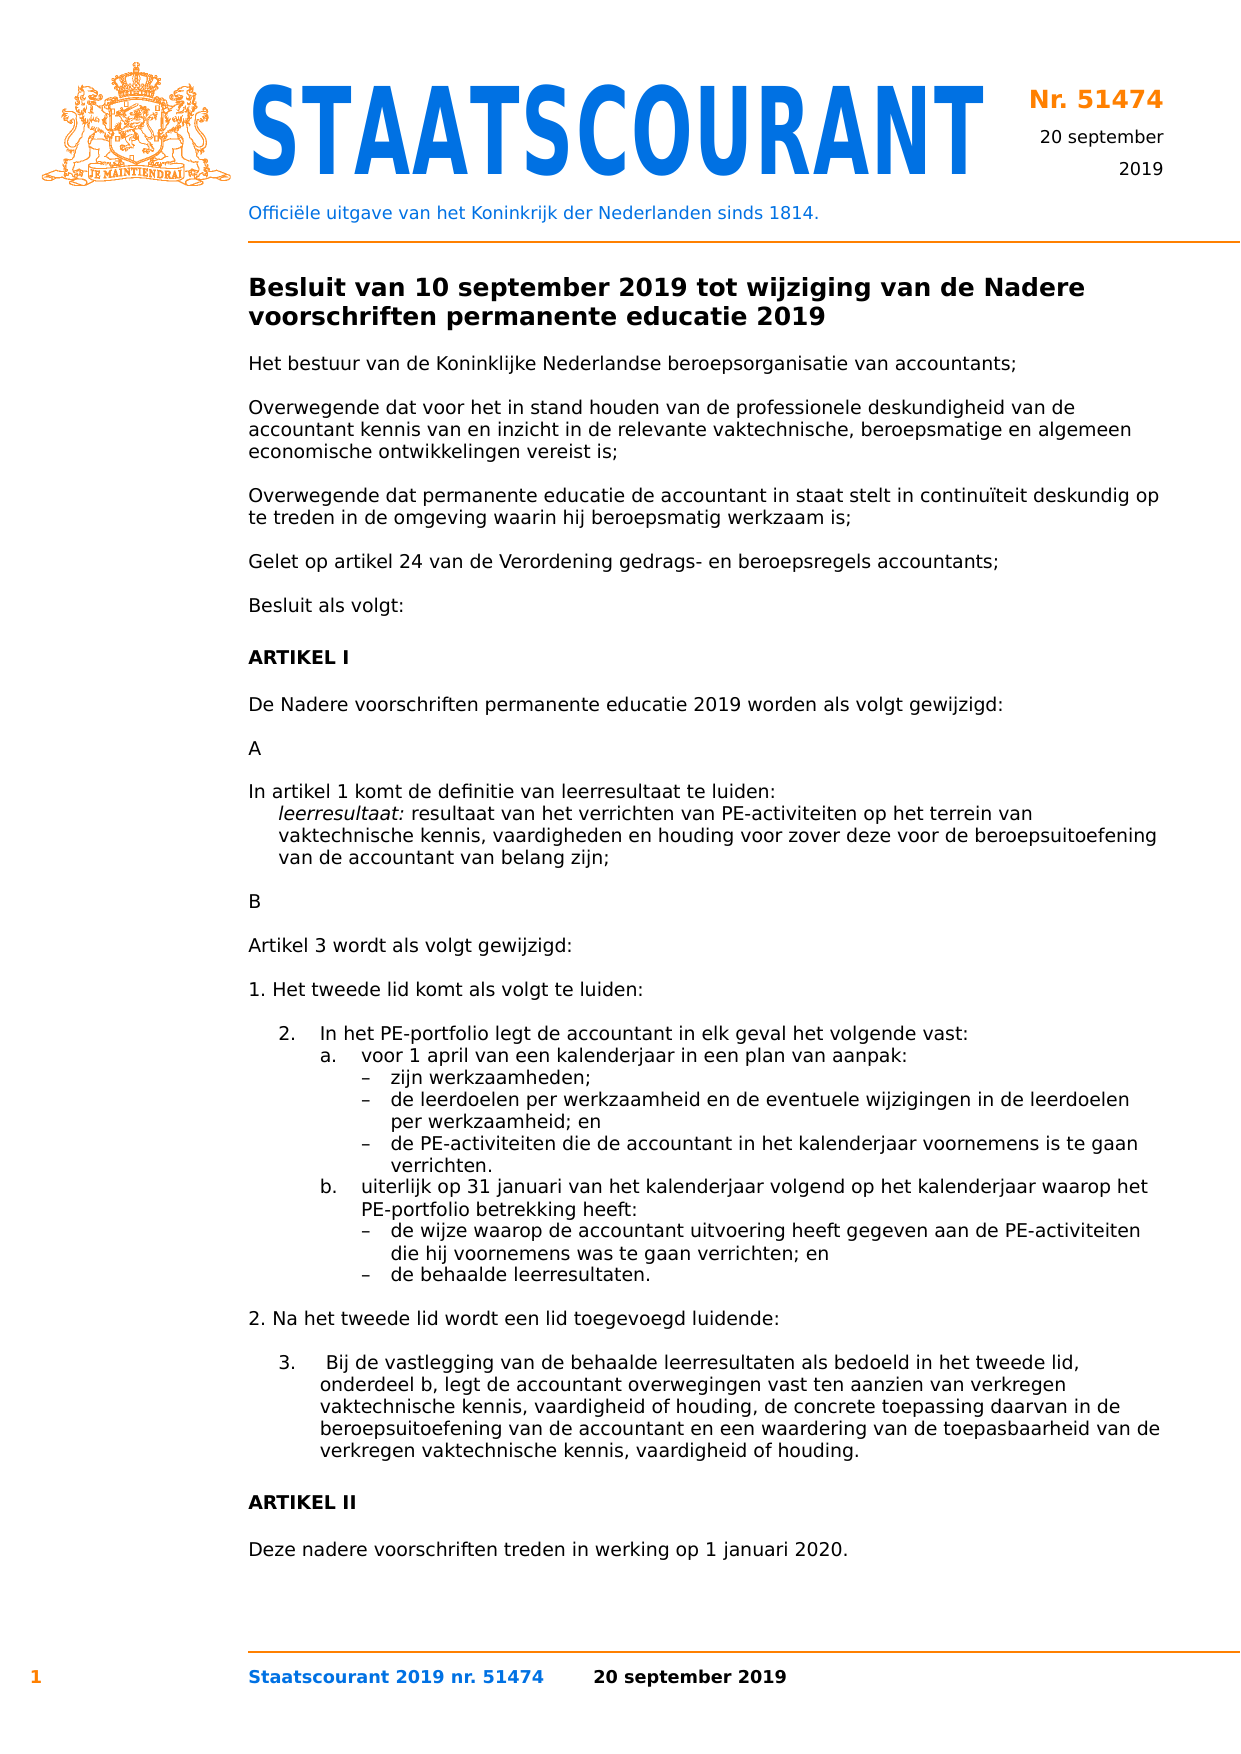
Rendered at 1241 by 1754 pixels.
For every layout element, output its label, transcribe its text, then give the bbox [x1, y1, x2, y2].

text – de wijze waarop de accountant uitvoering heeft gegeven aan de PE-activiteiten die hij voornemens was te gaan verrichten; en [361, 1220, 1163, 1264]
table_cell Officiële uitgave van het Koninkrijk der Nederlanden sinds 1814. [248, 203, 1240, 241]
subtitle Besluit van 10 september 2019 tot wijziging van de Nadere voorschriften permanente educatie 2019 [248, 273, 1163, 331]
text b. uiterlijk op 31 januari van het kalenderjaar volgend op het kalenderjaar waarop het PE-portfolio betrekking heeft: [319, 1176, 1163, 1220]
text 2. In het PE-portfolio legt de accountant in elk geval het volgende vast: [278, 1023, 1163, 1044]
text A [248, 737, 1163, 759]
text 2. Na het tweede lid wordt een lid toegevoegd luidende: [248, 1308, 1163, 1330]
text – zijn werkzaamheden; [361, 1067, 1163, 1088]
text a. voor 1 april van een kalenderjaar in een plan van aanpak: [319, 1044, 1163, 1067]
text Deze nadere voorschriften treden in werking op 1 januari 2020. [248, 1539, 1163, 1561]
text Overwegende dat voor het in stand houden van de professionele deskundigheid van de accountant kennis van en inzicht in de relevante vaktechnische, beroepsmatige en algemeen economische ontwikkelingen vereist is; [248, 397, 1163, 463]
text In artikel 1 komt de definitie van leerresultaat te luiden: [248, 781, 1163, 803]
table_header [25, 62, 248, 241]
subtitle ARTIKEL I [248, 647, 1163, 668]
table_header Nr. 51474 [998, 62, 1240, 121]
text Overwegende dat permanente educatie de accountant in staat stelt in continuïteit deskundig op te treden in de omgeving waarin hij beroepsmatig werkzaam is; [248, 485, 1163, 529]
text 3. Bij de vastlegging van de behaalde leerresultaten als bedoeld in het tweede lid, onderdeel b, legt de accountant overwegingen vast ten aanzien van verkregen vaktechnische kennis, vaardigheid of houding, de concrete toepassing daarvan in de beroepsuitoefening van de accountant en een waardering van de toepasbaarheid van de verkregen vaktechnische kennis, vaardigheid of houding. [278, 1352, 1163, 1462]
picture [41, 62, 231, 186]
text Het bestuur van de Koninklijke Nederlandse beroepsorganisatie van accountants; [248, 353, 1163, 375]
text – de PE-activiteiten die de accountant in het kalenderjaar voornemens is te gaan verrichten. [361, 1132, 1163, 1176]
text De Nadere voorschriften permanente educatie 2019 worden als volgt gewijzigd: [248, 693, 1163, 716]
text 1. Het tweede lid komt als volgt te luiden: [248, 979, 1163, 1001]
text Gelet op artikel 24 van de Verordening gedrags- en beroepsregels accountants; [248, 551, 1163, 573]
table_cell 2019 [998, 153, 1240, 203]
text – de leerdoelen per werkzaamheid en de eventuele wijzigingen in de leerdoelen per werkzaamheid; en [361, 1088, 1163, 1132]
text Artikel 3 wordt als volgt gewijzigd: [248, 935, 1163, 957]
text Besluit als volgt: [248, 594, 1163, 617]
text leerresultaat: resultaat van het verrichten van PE-activiteiten op het terrein van vaktechnische kennis, vaardigheden en houding voor zover deze voor de beroepsuitoefening van de accountant van belang zijn; [278, 803, 1163, 869]
table_cell 20 september [998, 121, 1240, 153]
table_header STAATSCOURANT [248, 62, 998, 203]
text – de behaalde leerresultaten. [361, 1264, 1163, 1286]
subtitle ARTIKEL II [248, 1492, 1163, 1514]
text B [248, 891, 1163, 913]
